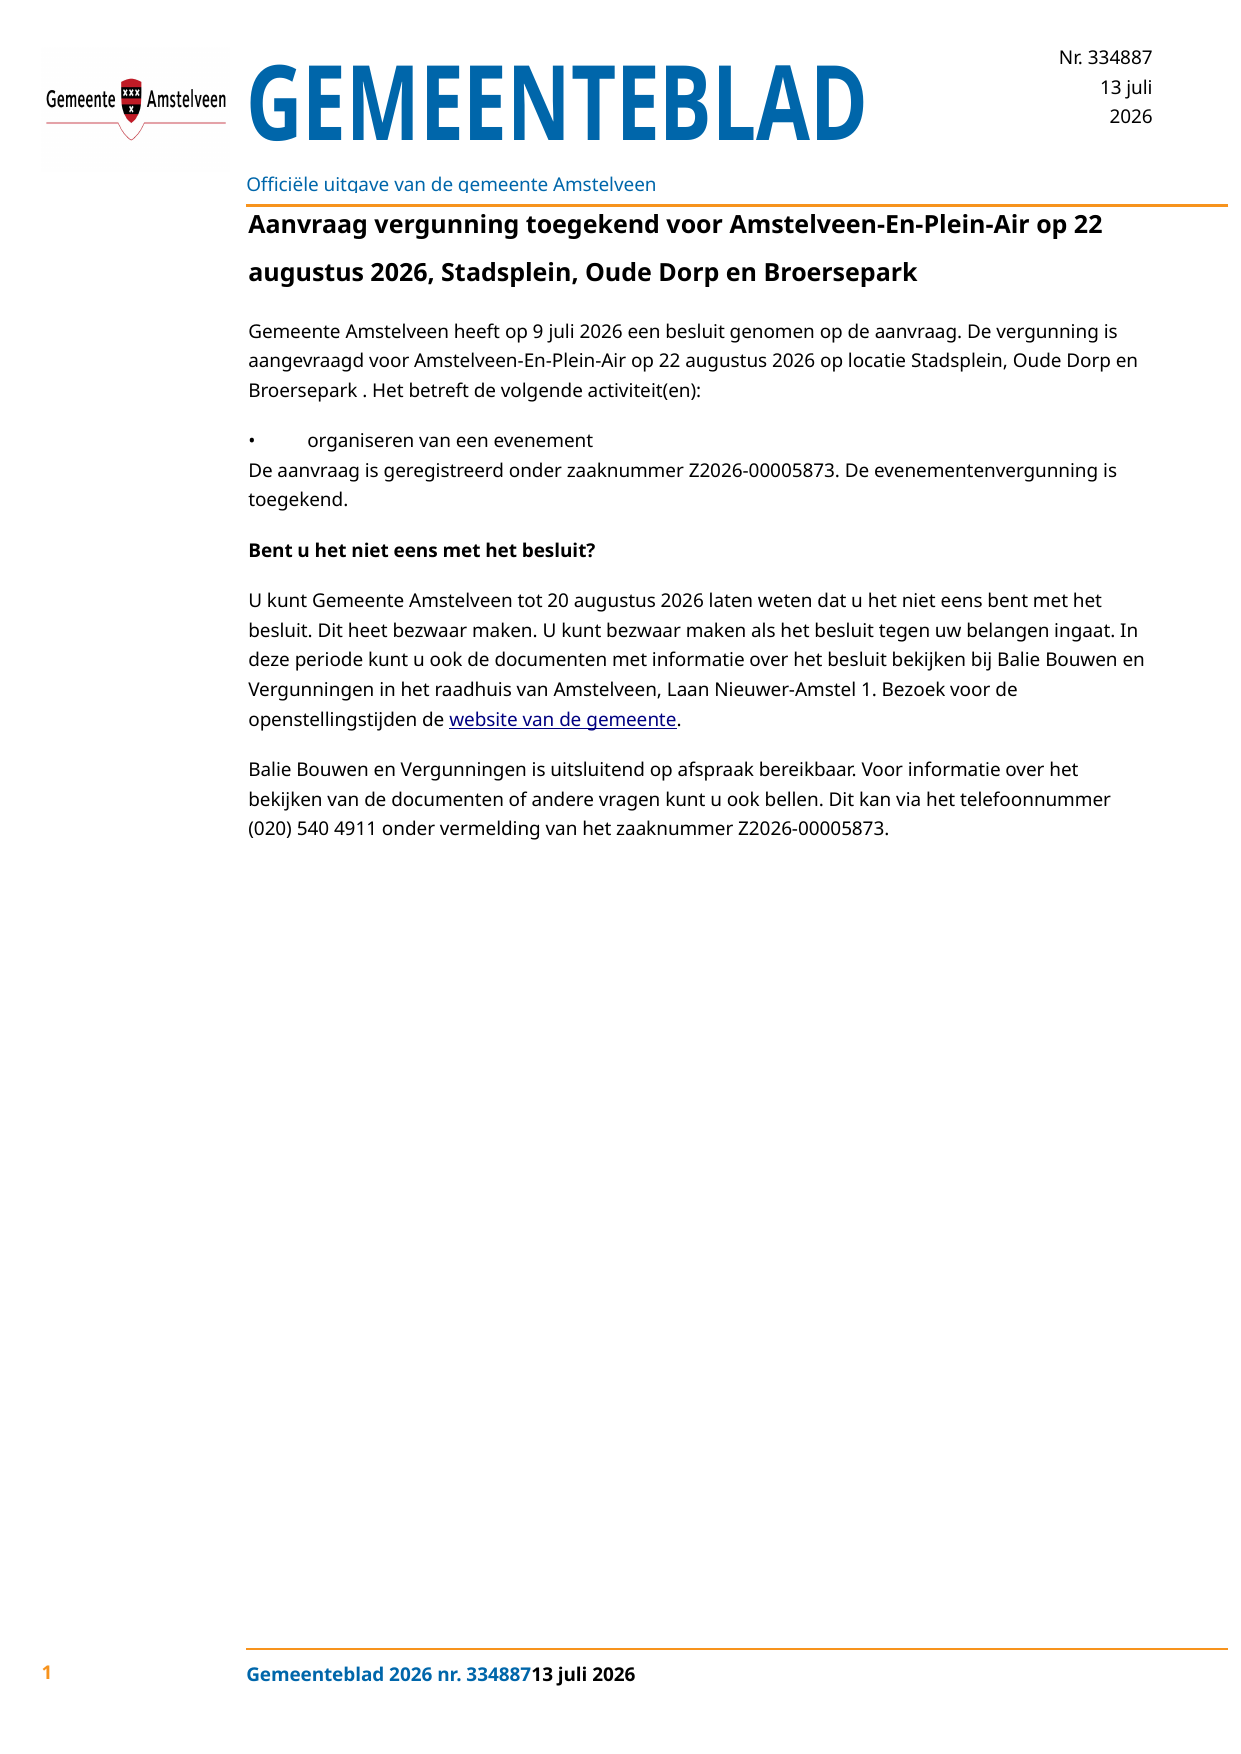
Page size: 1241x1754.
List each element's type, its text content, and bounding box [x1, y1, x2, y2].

text Bent u het niet eens met het besluit? [248, 537, 1152, 563]
text De aanvraag is geregistreerd onder zaaknummer Z2026-00005873. De evenementenvergunning is toegekend. [248, 457, 1152, 512]
list organiseren van een evenement [248, 427, 1152, 453]
text Balie Bouwen en Vergunningen is uitsluitend op afspraak bereikbaar. Voor informatie over het bekijken van de documenten of andere vragen kunt u ook bellen. Dit kan via het telefoonnummer (020) 540 4911 onder vermelding van het zaaknummer Z2026-00005873. [248, 756, 1152, 841]
text Aanvraag vergunning toegekend voor Amstelveen-En-Plein-Air op 22 augustus 2026, Stadsplein, Oude Dorp en Broersepark [248, 207, 1152, 288]
text U kunt Gemeente Amstelveen tot 20 augustus 2026 laten weten dat u het niet eens bent met het besluit. Dit heet bezwaar maken. U kunt bezwaar maken als het besluit tegen uw belangen ingaat. In deze periode kunt u ook de documenten met informatie over het besluit bekijken bij Balie Bouwen en Vergunningen in het raadhuis van Amstelveen, Laan Nieuwer-Amstel 1. Bezoek voor de openstellingstijden de website van de gemeente. [248, 587, 1152, 732]
text Gemeente Amstelveen heeft op 9 juli 2026 een besluit genomen op de aanvraag. De vergunning is aangevraagd voor Amstelveen-En-Plein-Air op 22 augustus 2026 op locatie Stadsplein, Oude Dorp en Broersepark . Het betreft de volgende activiteit(en): [248, 318, 1152, 403]
picture [41, 47, 231, 172]
